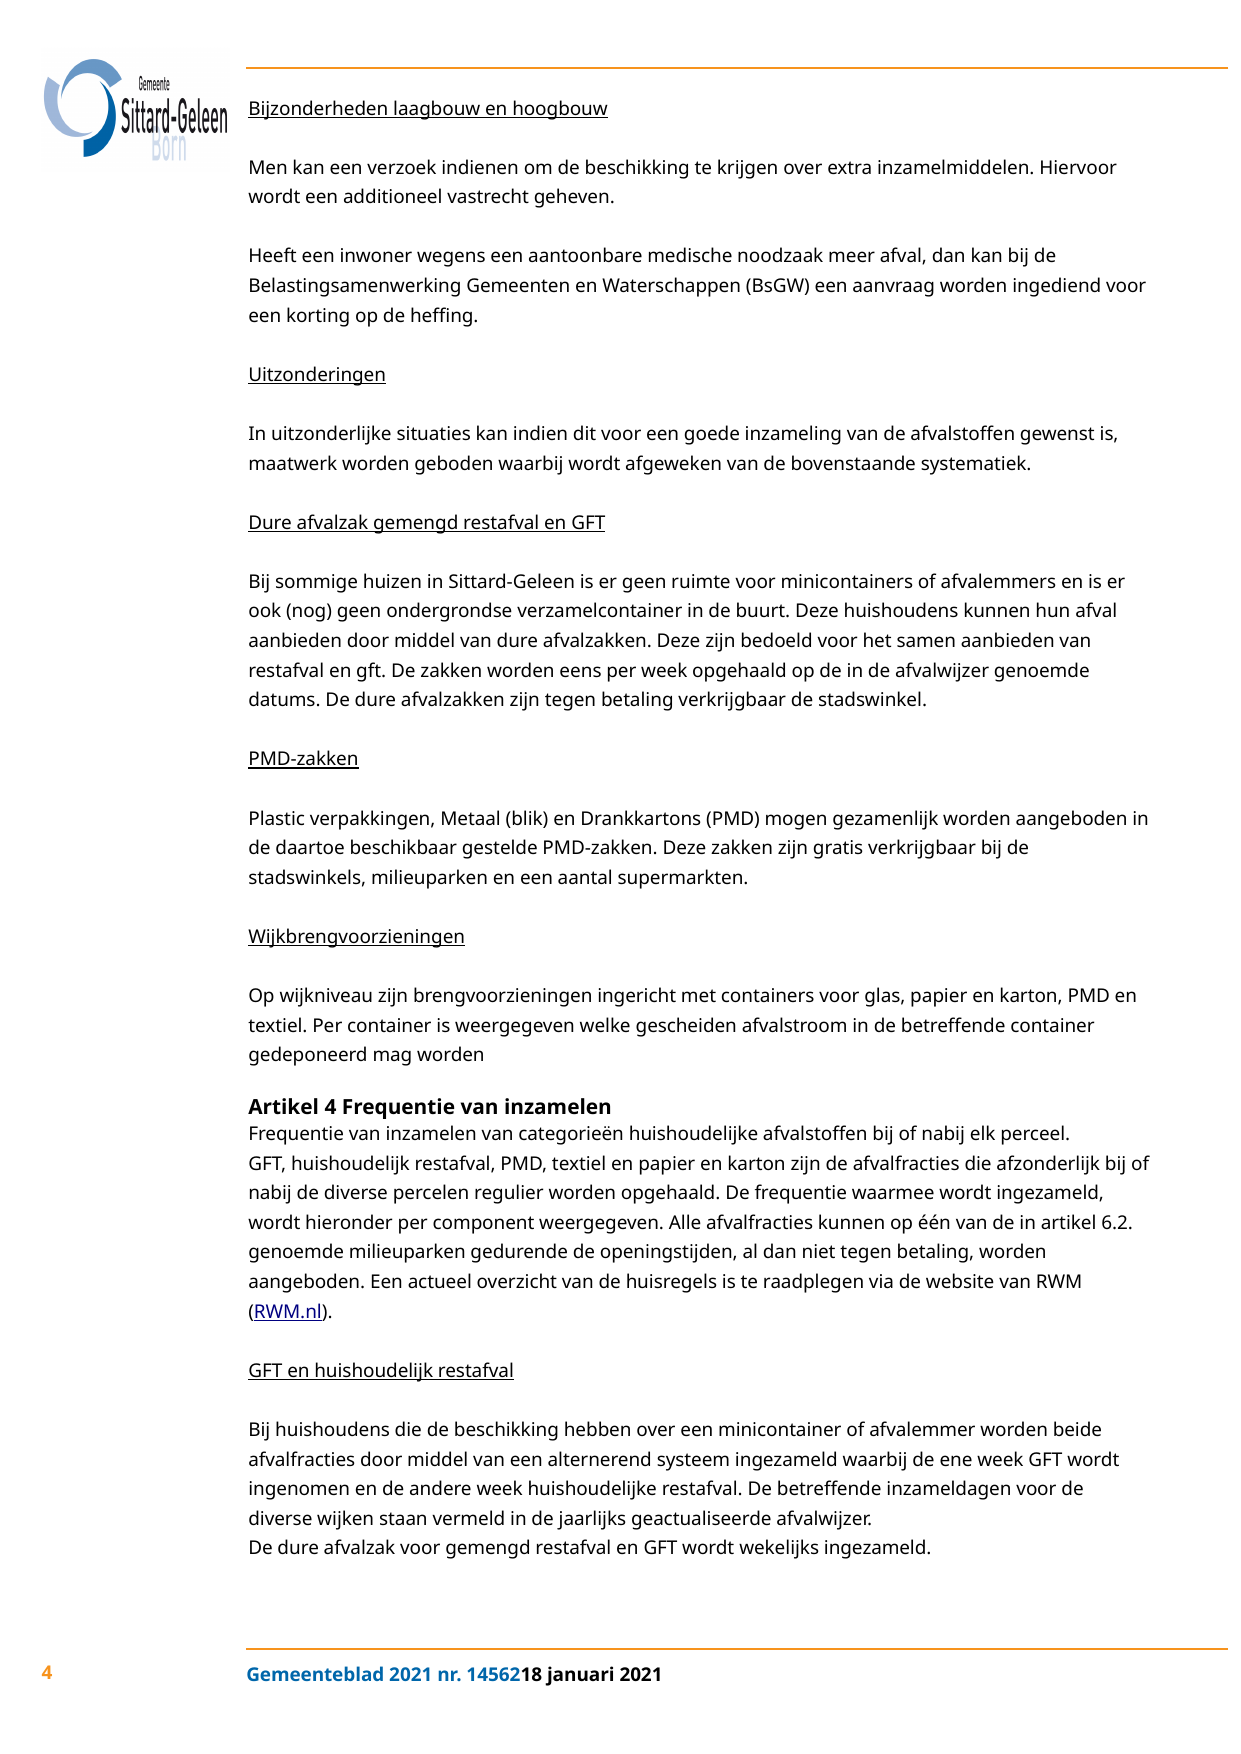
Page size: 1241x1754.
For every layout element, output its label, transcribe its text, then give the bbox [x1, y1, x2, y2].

picture [41, 47, 231, 172]
text GFT, huishoudelijk restafval, PMD, textiel en papier en karton zijn de afvalfracties die afzonderlijk bij of nabij de diverse percelen regulier worden opgehaald. De frequentie waarmee wordt ingezameld, wordt hieronder per component weergegeven. Alle afvalfracties kunnen op één van de in artikel 6.2. genoemde milieuparken gedurende de openingstijden, al dan niet tegen betaling, worden aangeboden. Een actueel overzicht van de huisregels is te raadplegen via de website van RWM (RWM.nl). [248, 1150, 1152, 1323]
text Uitzonderingen [248, 361, 1152, 387]
text Bijzonderheden laagbouw en hoogbouw [248, 95, 1152, 121]
text Plastic verpakkingen, Metaal (blik) en Drankkartons (PMD) mogen gezamenlijk worden aangeboden in de daartoe beschikbaar gestelde PMD-zakken. Deze zakken zijn gratis verkrijgbaar bij de stadswinkels, milieuparken en een aantal supermarkten. [248, 805, 1152, 890]
text GFT en huishoudelijk restafval [248, 1357, 1152, 1383]
text De dure afvalzak voor gemengd restafval en GFT wordt wekelijks ingezameld. [248, 1534, 1152, 1560]
text Dure afvalzak gemengd restafval en GFT [248, 509, 1152, 535]
text Op wijkniveau zijn brengvoorzieningen ingericht met containers voor glas, papier en karton, PMD en textiel. Per container is weergegeven welke gescheiden afvalstroom in de betreffende container gedeponeerd mag worden [248, 982, 1152, 1067]
text Men kan een verzoek indienen om de beschikking te krijgen over extra inzamelmiddelen. Hiervoor wordt een additioneel vastrecht geheven. [248, 154, 1152, 209]
text Artikel 4 Frequentie van inzamelen [248, 1092, 1152, 1120]
text Bij huishoudens die de beschikking hebben over een minicontainer of afvalemmer worden beide afvalfracties door middel van een alternerend systeem ingezameld waarbij de ene week GFT wordt ingenomen en de andere week huishoudelijke restafval. De betreffende inzameldagen voor de diverse wijken staan vermeld in de jaarlijks geactualiseerde afvalwijzer. [248, 1416, 1152, 1531]
text Bij sommige huizen in Sittard-Geleen is er geen ruimte voor minicontainers of afvalemmers en is er ook (nog) geen ondergrondse verzamelcontainer in de buurt. Deze huishoudens kunnen hun afval aanbieden door middel van dure afvalzakken. Deze zijn bedoeld voor het samen aanbieden van restafval en gft. De zakken worden eens per week opgehaald op de in de afvalwijzer genoemde datums. De dure afvalzakken zijn tegen betaling verkrijgbaar de stadswinkel. [248, 568, 1152, 712]
text Wijkbrengvoorzieningen [248, 923, 1152, 949]
text PMD-zakken [248, 746, 1152, 771]
text Frequentie van inzamelen van categorieën huishoudelijke afvalstoffen bij of nabij elk perceel. [248, 1120, 1152, 1146]
text Heeft een inwoner wegens een aantoonbare medische noodzaak meer afval, dan kan bij de Belastingsamenwerking Gemeenten en Waterschappen (BsGW) een aanvraag worden ingediend voor een korting op de heffing. [248, 243, 1152, 328]
text In uitzonderlijke situaties kan indien dit voor een goede inzameling van de afvalstoffen gewenst is, maatwerk worden geboden waarbij wordt afgeweken van de bovenstaande systematiek. [248, 420, 1152, 476]
